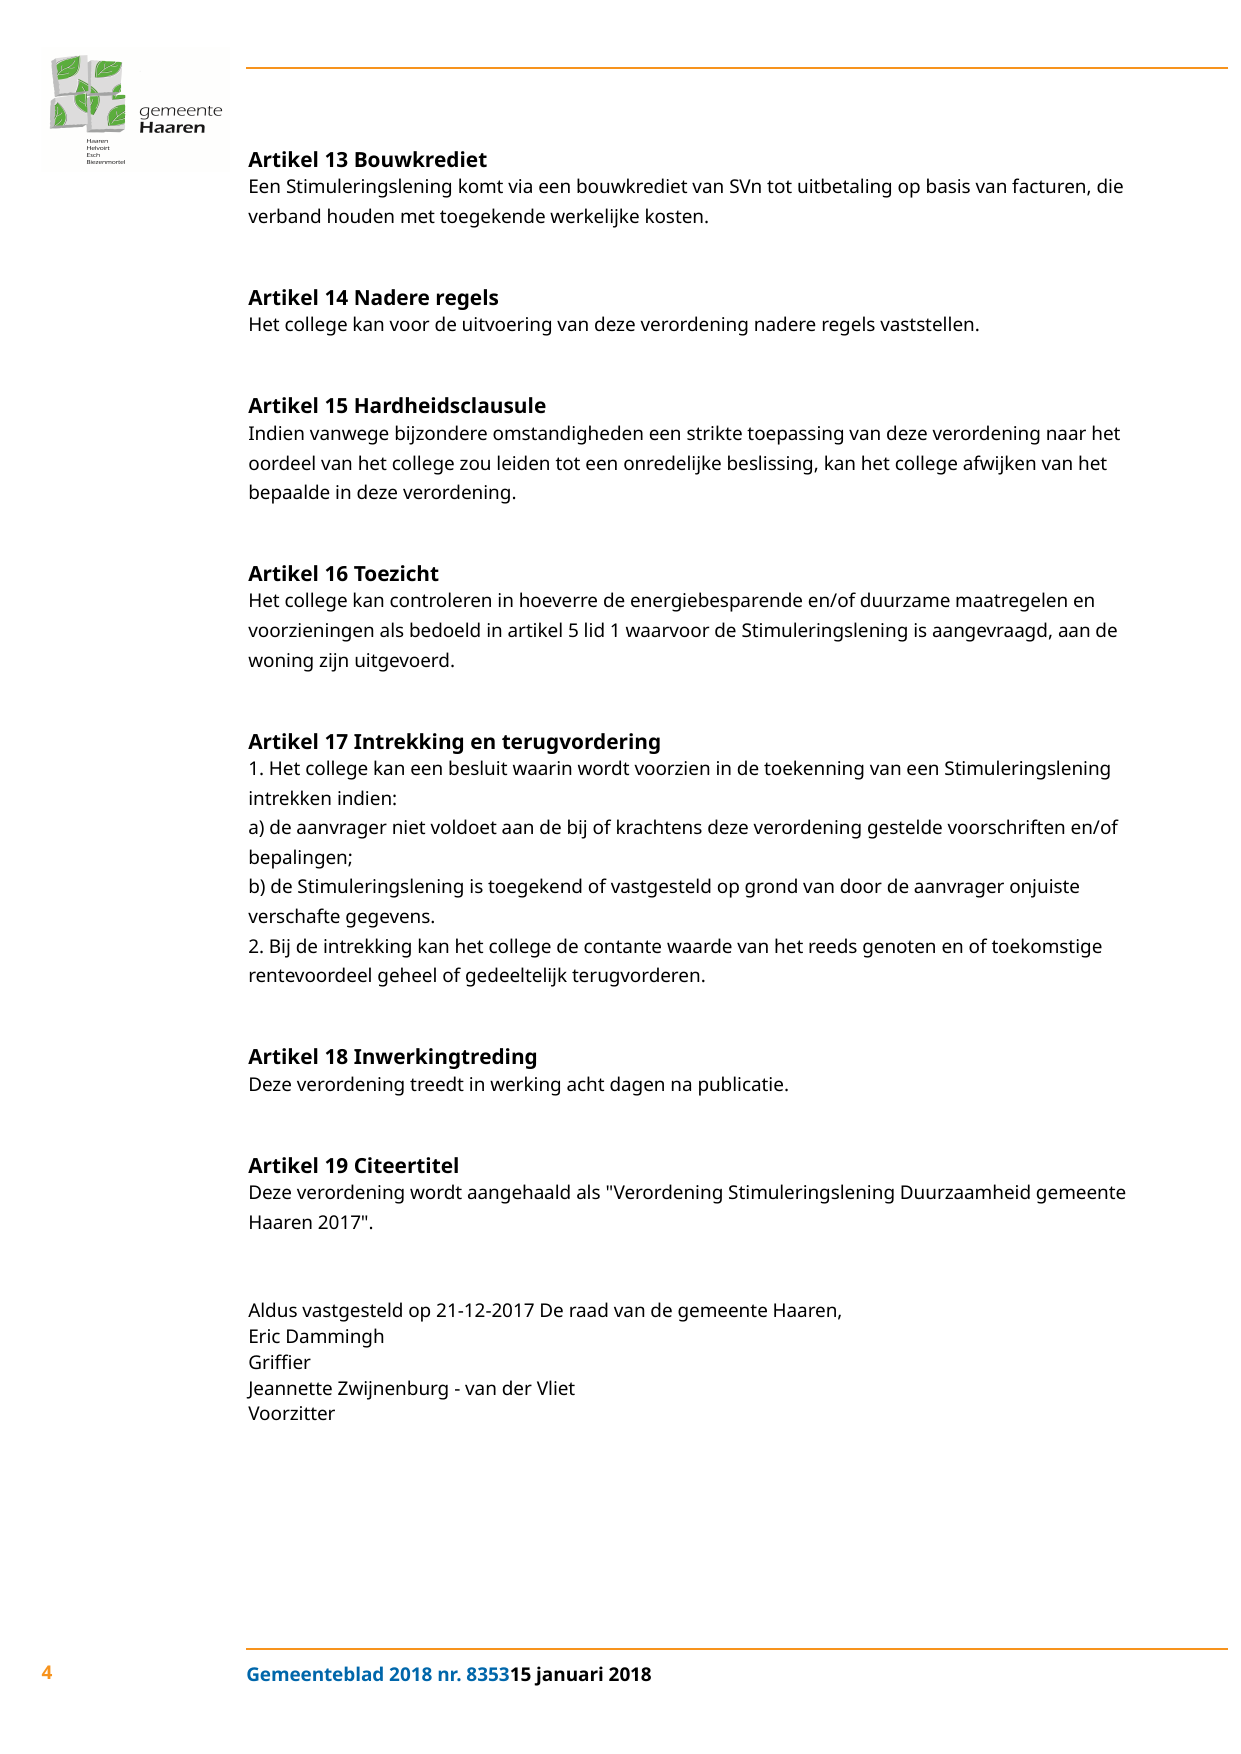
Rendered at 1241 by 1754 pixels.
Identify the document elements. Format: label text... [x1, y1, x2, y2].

text Jeannette Zwijnenburg - van der Vliet [248, 1375, 1152, 1401]
text Voorzitter [248, 1401, 1152, 1426]
text Deze verordening wordt aangehaald als "Verordening Stimuleringslening Duurzaamheid gemeente Haaren 2017". [248, 1179, 1152, 1234]
text Een Stimuleringslening komt via een bouwkrediet van SVn tot uitbetaling op basis van facturen, die verband houden met toegekende werkelijke kosten. [248, 174, 1152, 229]
text Artikel 17 Intrekking en terugvordering [248, 727, 1152, 755]
text Aldus vastgesteld op 21-12-2017 De raad van de gemeente Haaren, [248, 1298, 1152, 1323]
text b) de Stimuleringslening is toegekend of vastgesteld op grond van door de aanvrager onjuiste verschafte gegevens. [248, 874, 1152, 929]
text Artikel 14 Nadere regels [248, 283, 1152, 312]
text Artikel 13 Bouwkrediet [248, 145, 1152, 174]
text Artikel 16 Toezicht [248, 559, 1152, 588]
text Eric Dammingh [248, 1323, 1152, 1349]
text Griffier [248, 1349, 1152, 1375]
text Artikel 18 Inwerkingtreding [248, 1042, 1152, 1071]
text 2. Bij de intrekking kan het college de contante waarde van het reeds genoten en of toekomstige rentevoordeel geheel of gedeeltelijk terugvorderen. [248, 933, 1152, 988]
text Het college kan controleren in hoeverre de energiebesparende en/of duurzame maatregelen en voorzieningen als bedoeld in artikel 5 lid 1 waarvoor de Stimuleringslening is aangevraagd, aan de woning zijn uitgevoerd. [248, 588, 1152, 673]
text Deze verordening treedt in werking acht dagen na publicatie. [248, 1071, 1152, 1097]
text Het college kan voor de uitvoering van deze verordening nadere regels vaststellen. [248, 312, 1152, 337]
picture [41, 47, 231, 172]
text a) de aanvrager niet voldoet aan de bij of krachtens deze verordening gestelde voorschriften en/of bepalingen; [248, 814, 1152, 870]
text 1. Het college kan een besluit waarin wordt voorzien in de toekenning van een Stimuleringslening intrekken indien: [248, 755, 1152, 811]
text Artikel 19 Citeertitel [248, 1151, 1152, 1179]
text Artikel 15 Hardheidsclausule [248, 392, 1152, 420]
text Indien vanwege bijzondere omstandigheden een strikte toepassing van deze verordening naar het oordeel van het college zou leiden tot een onredelijke beslissing, kan het college afwijken van het bepaalde in deze verordening. [248, 420, 1152, 505]
